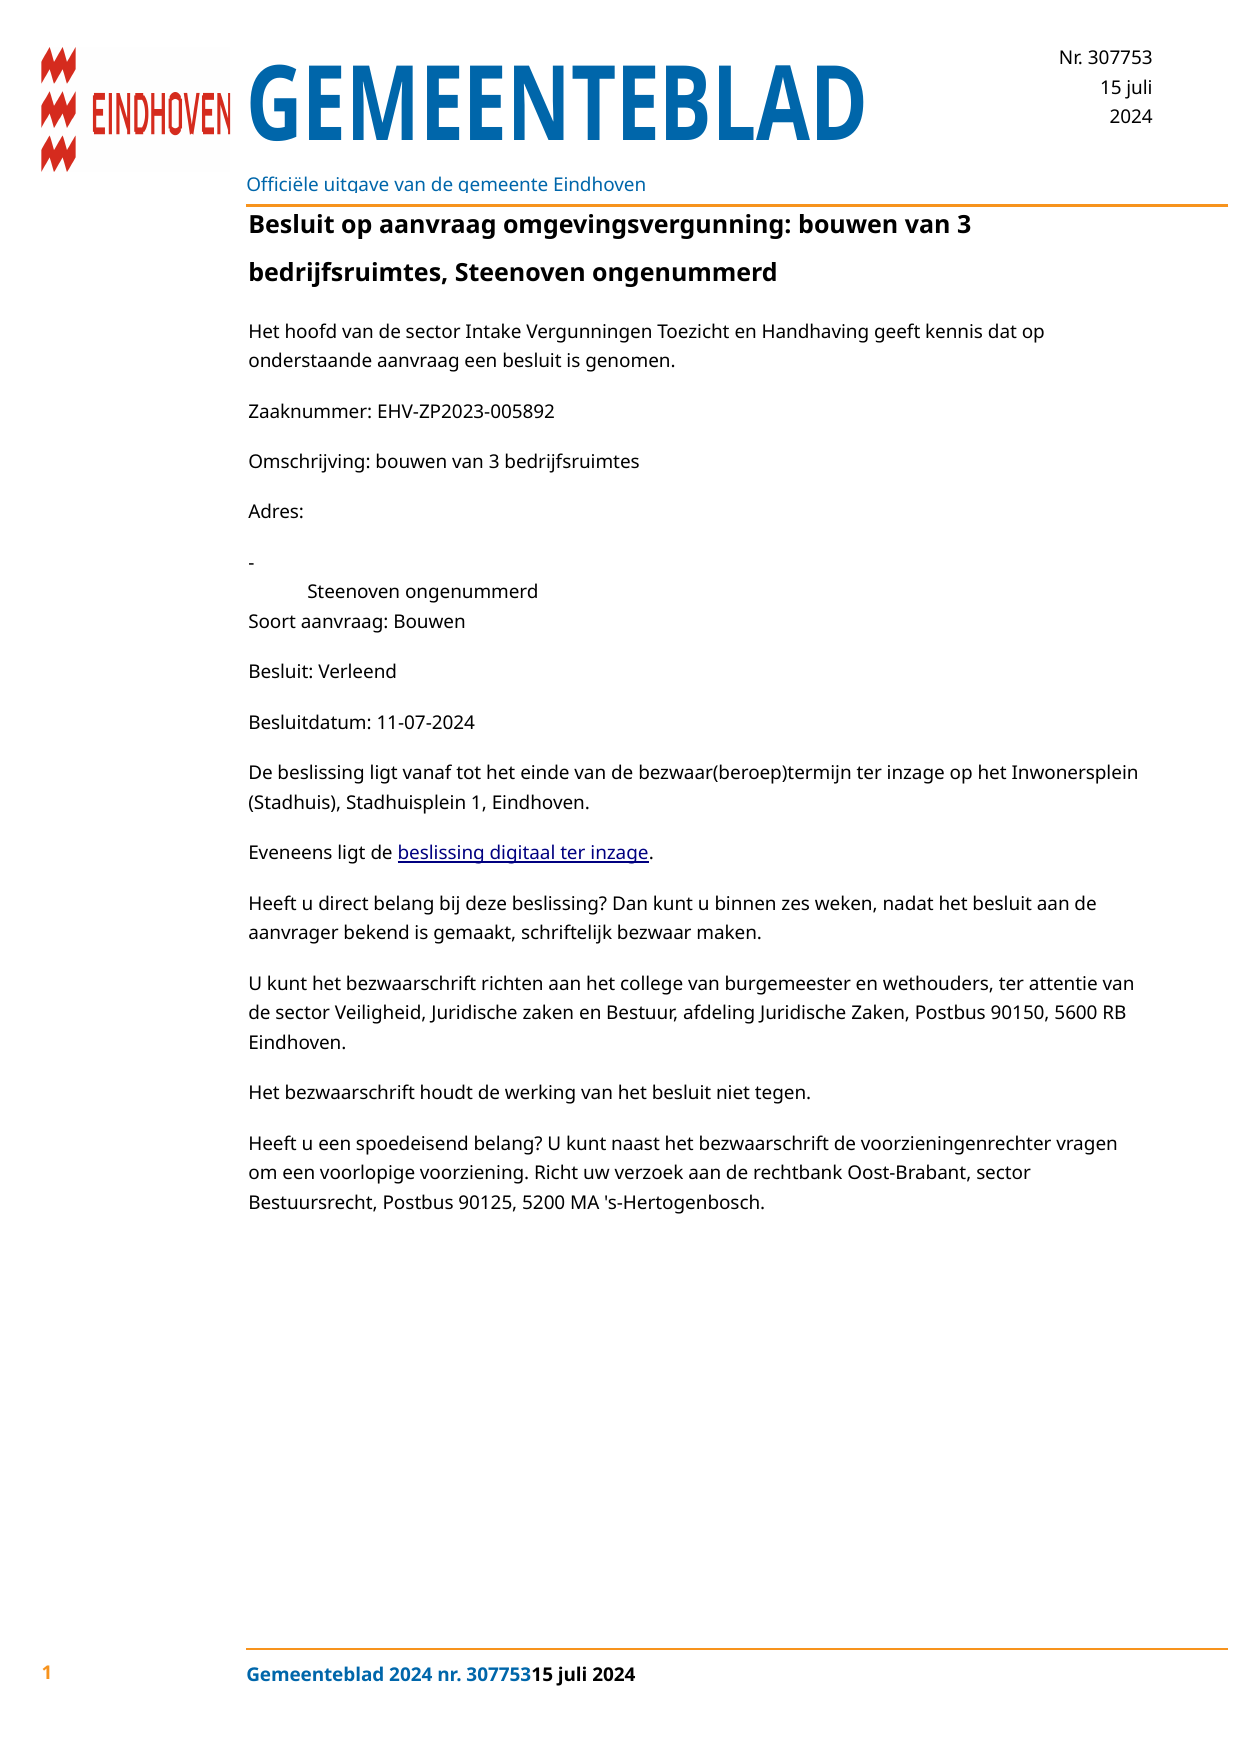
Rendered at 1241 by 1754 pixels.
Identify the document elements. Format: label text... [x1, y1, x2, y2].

picture [41, 47, 231, 172]
text U kunt het bezwaarschrift richten aan het college van burgemeester en wethouders, ter attentie van de sector Veiligheid, Juridische zaken en Bestuur, afdeling Juridische Zaken, Postbus 90150, 5600 RB Eindhoven. [248, 970, 1152, 1055]
text Soort aanvraag: Bouwen [248, 608, 1152, 634]
text Zaaknummer: EHV-ZP2023-005892 [248, 398, 1152, 424]
text Besluitdatum: 11-07-2024 [248, 709, 1152, 735]
text Heeft u direct belang bij deze beslissing? Dan kunt u binnen zes weken, nadat het besluit aan de aanvrager bekend is gemaakt, schriftelijk bezwaar maken. [248, 890, 1152, 945]
text Besluit: Verleend [248, 659, 1152, 684]
text Het hoofd van de sector Intake Vergunningen Toezicht en Handhaving geeft kennis dat op onderstaande aanvraag een besluit is genomen. [248, 318, 1152, 373]
text Het bezwaarschrift houdt de werking van het besluit niet tegen. [248, 1079, 1152, 1105]
text Adres: [248, 499, 1152, 524]
text Besluit op aanvraag omgevingsvergunning: bouwen van 3 bedrijfsruimtes, Steenoven ongenummerd [248, 207, 1152, 288]
text Heeft u een spoedeisend belang? U kunt naast het bezwaarschrift de voorzieningenrechter vragen om een voorlopige voorziening. Richt uw verzoek aan de rechtbank Oost-Brabant, sector Bestuursrecht, Postbus 90125, 5200 MA 's-Hertogenbosch. [248, 1130, 1152, 1215]
text De beslissing ligt vanaf tot het einde van de bezwaar(beroep)termijn ter inzage op het Inwonersplein (Stadhuis), Stadhuisplein 1, Eindhoven. [248, 759, 1152, 815]
text Omschrijving: bouwen van 3 bedrijfsruimtes [248, 448, 1152, 474]
text Eveneens ligt de beslissing digitaal ter inzage. [248, 839, 1152, 865]
list Steenoven ongenummerd [248, 579, 1152, 604]
